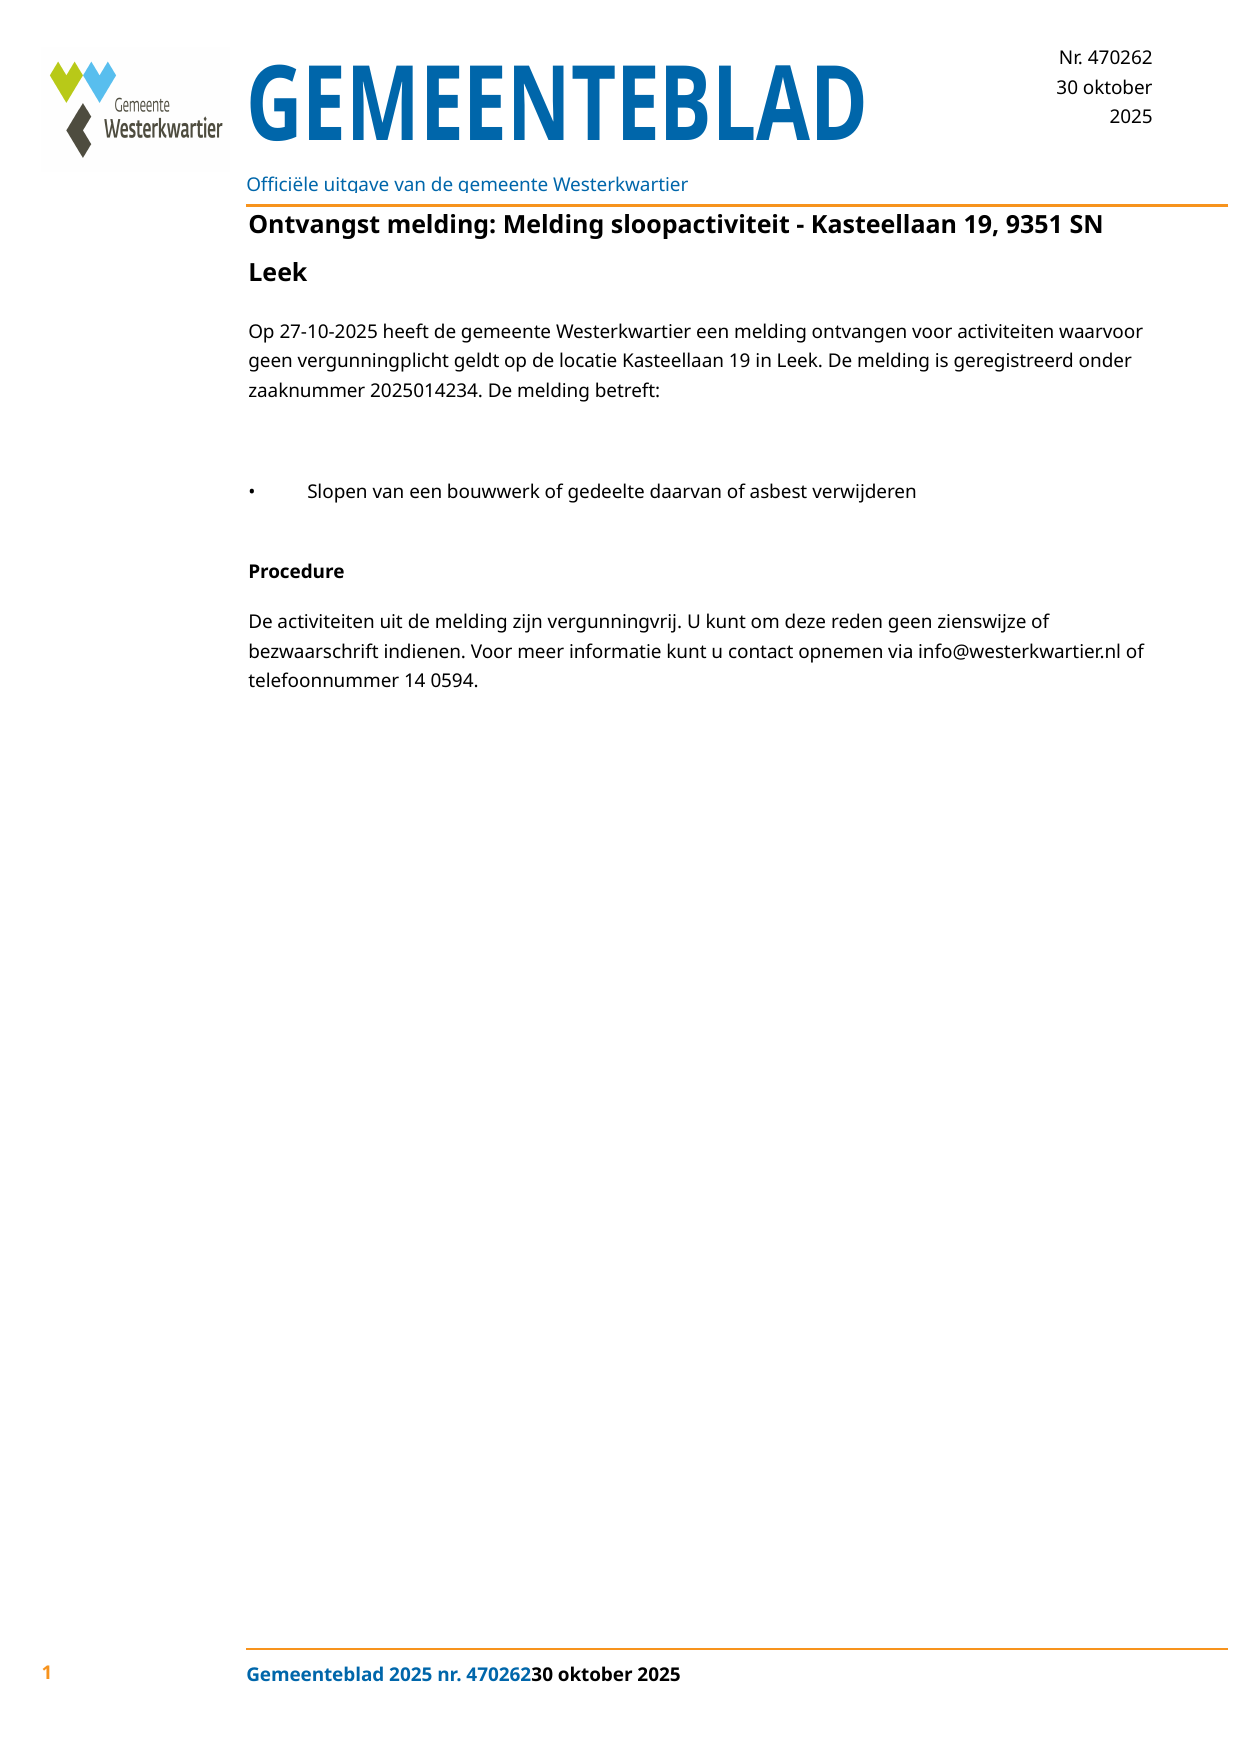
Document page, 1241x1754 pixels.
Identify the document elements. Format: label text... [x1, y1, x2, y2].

text Procedure [248, 558, 1152, 584]
picture [41, 47, 231, 172]
text De activiteiten uit de melding zijn vergunningvrij. U kunt om deze reden geen zienswijze of bezwaarschrift indienen. Voor meer informatie kunt u contact opnemen via info@westerkwartier.nl of telefoonnummer 14 0594. [248, 608, 1152, 693]
list Slopen van een bouwwerk of gedeelte daarvan of asbest verwijderen [248, 478, 1152, 504]
text Ontvangst melding: Melding sloopactiviteit - Kasteellaan 19, 9351 SN Leek [248, 207, 1152, 288]
text Op 27-10-2025 heeft de gemeente Westerkwartier een melding ontvangen voor activiteiten waarvoor geen vergunningplicht geldt op de locatie Kasteellaan 19 in Leek. De melding is geregistreerd onder zaaknummer 2025014234. De melding betreft: [248, 318, 1152, 403]
